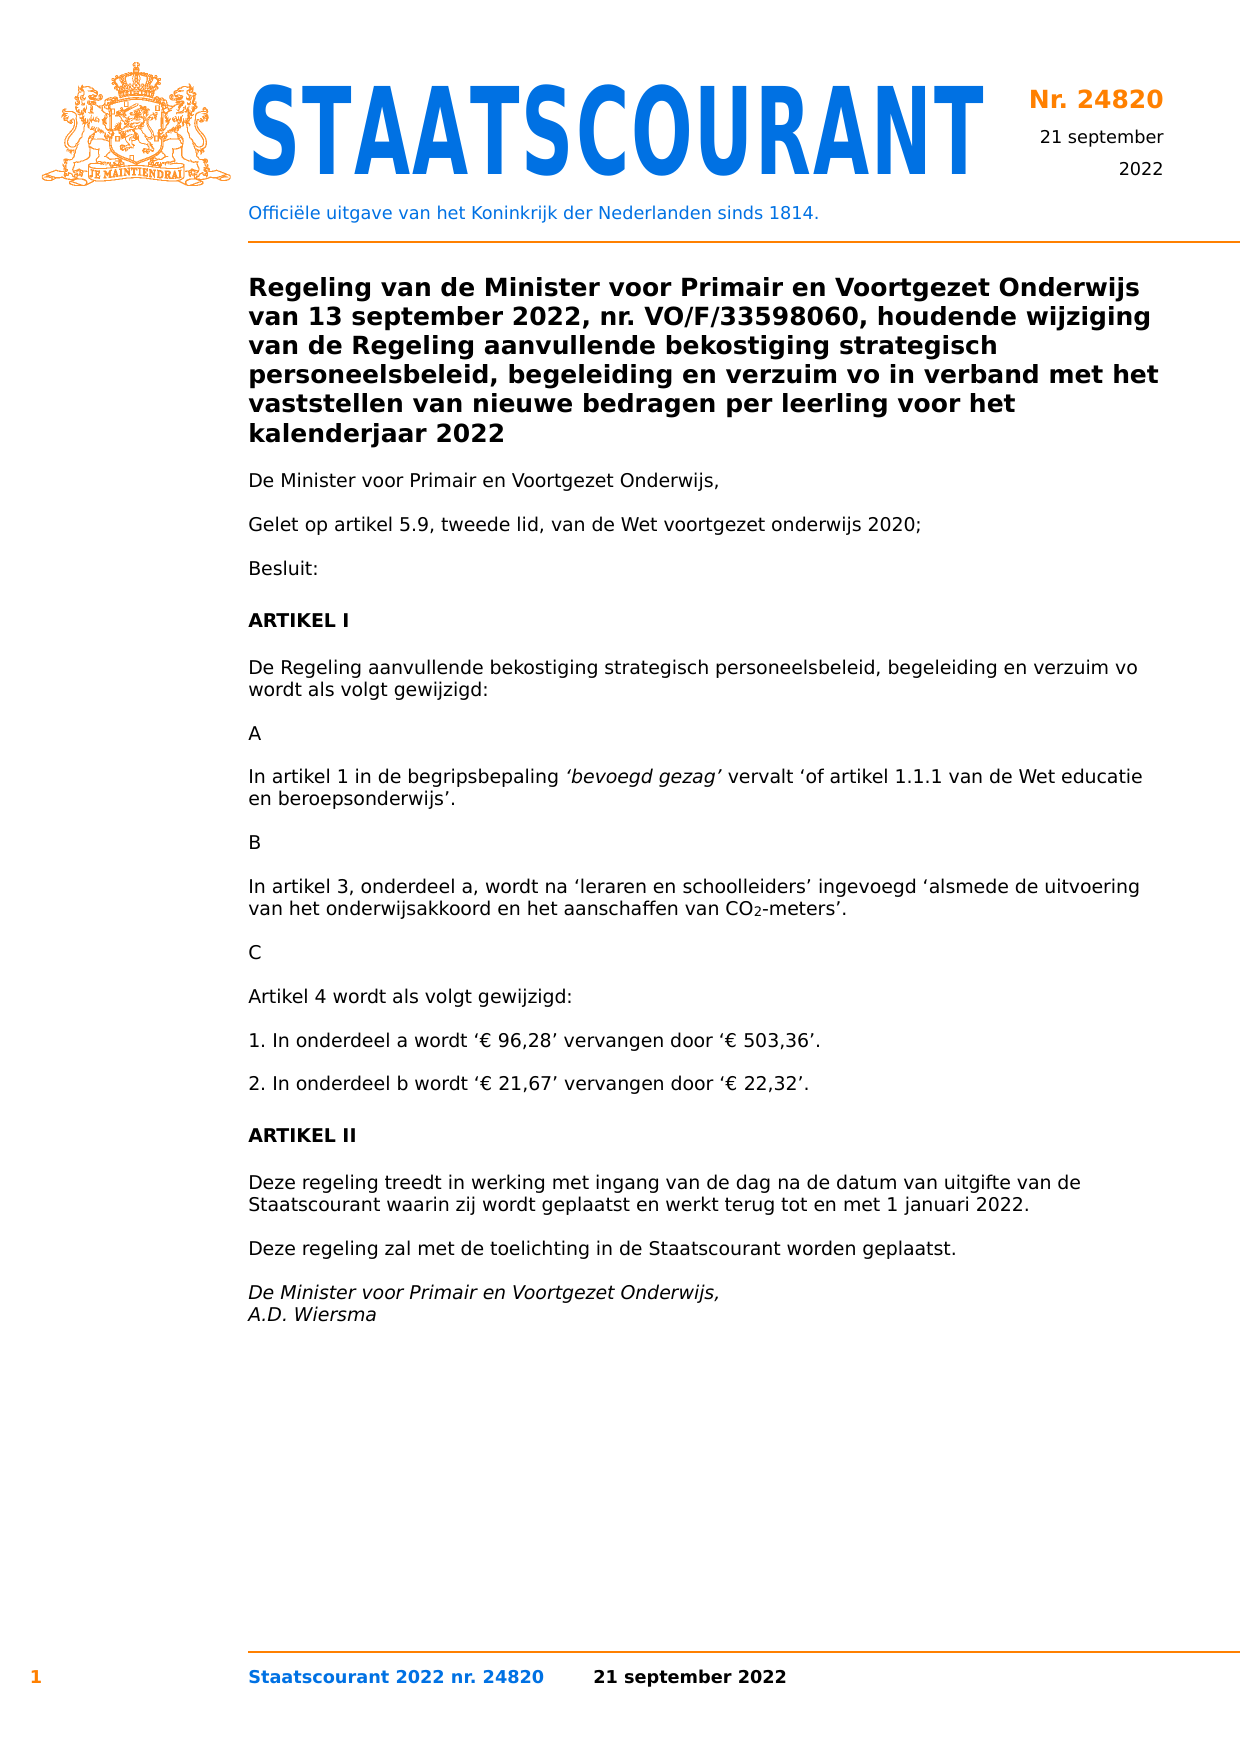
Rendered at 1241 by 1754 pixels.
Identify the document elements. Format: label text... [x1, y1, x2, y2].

text 2. In onderdeel b wordt ‘€ 21,67’ vervangen door ‘€ 22,32’. [248, 1073, 1163, 1095]
text De Regeling aanvullende bekostiging strategisch personeelsbeleid, begeleiding en verzuim vo wordt als volgt gewijzigd: [248, 657, 1163, 701]
text Artikel 4 wordt als volgt gewijzigd: [248, 986, 1163, 1008]
subtitle Regeling van de Minister voor Primair en Voortgezet Onderwijs van 13 september 2022, nr. VO/F/33598060, houdende wijziging van de Regeling aanvullende bekostiging strategisch personeelsbeleid, begeleiding en verzuim vo in verband met het vaststellen van nieuwe bedragen per leerling voor het kalenderjaar 2022 [248, 273, 1163, 448]
subtitle ARTIKEL II [248, 1125, 1163, 1147]
table_cell 2022 [998, 153, 1240, 203]
text In artikel 1 in de begripsbepaling ‘bevoegd gezag’ vervalt ‘of artikel 1.1.1 van de Wet educatie en beroepsonderwijs’. [248, 766, 1163, 810]
text 1. In onderdeel a wordt ‘€ 96,28’ vervangen door ‘€ 503,36’. [248, 1029, 1163, 1051]
text Deze regeling zal met de toelichting in de Staatscourant worden geplaatst. [248, 1238, 1163, 1260]
text De Minister voor Primair en Voortgezet Onderwijs, [248, 470, 1163, 492]
text In artikel 3, onderdeel a, wordt na ‘leraren en schoolleiders’ ingevoegd ‘alsmede de uitvoering van het onderwijsakkoord en het aanschaffen van CO2-meters’. [248, 876, 1163, 920]
text Deze regeling treedt in werking met ingang van de dag na de datum van uitgifte van de Staatscourant waarin zij wordt geplaatst en werkt terug tot en met 1 januari 2022. [248, 1172, 1163, 1216]
text B [248, 832, 1163, 854]
table_header STAATSCOURANT [248, 62, 998, 203]
table_cell Officiële uitgave van het Koninkrijk der Nederlanden sinds 1814. [248, 203, 1240, 241]
text Gelet op artikel 5.9, tweede lid, van de Wet voortgezet onderwijs 2020; [248, 514, 1163, 536]
text De Minister voor Primair en Voortgezet Onderwijs, A.D. Wiersma [248, 1282, 1163, 1326]
table_header [25, 62, 248, 241]
text Besluit: [248, 558, 1163, 579]
table_cell 21 september [998, 121, 1240, 153]
table_header Nr. 24820 [998, 62, 1240, 121]
text C [248, 942, 1163, 964]
text A [248, 722, 1163, 744]
subtitle ARTIKEL I [248, 609, 1163, 632]
picture [41, 62, 231, 186]
